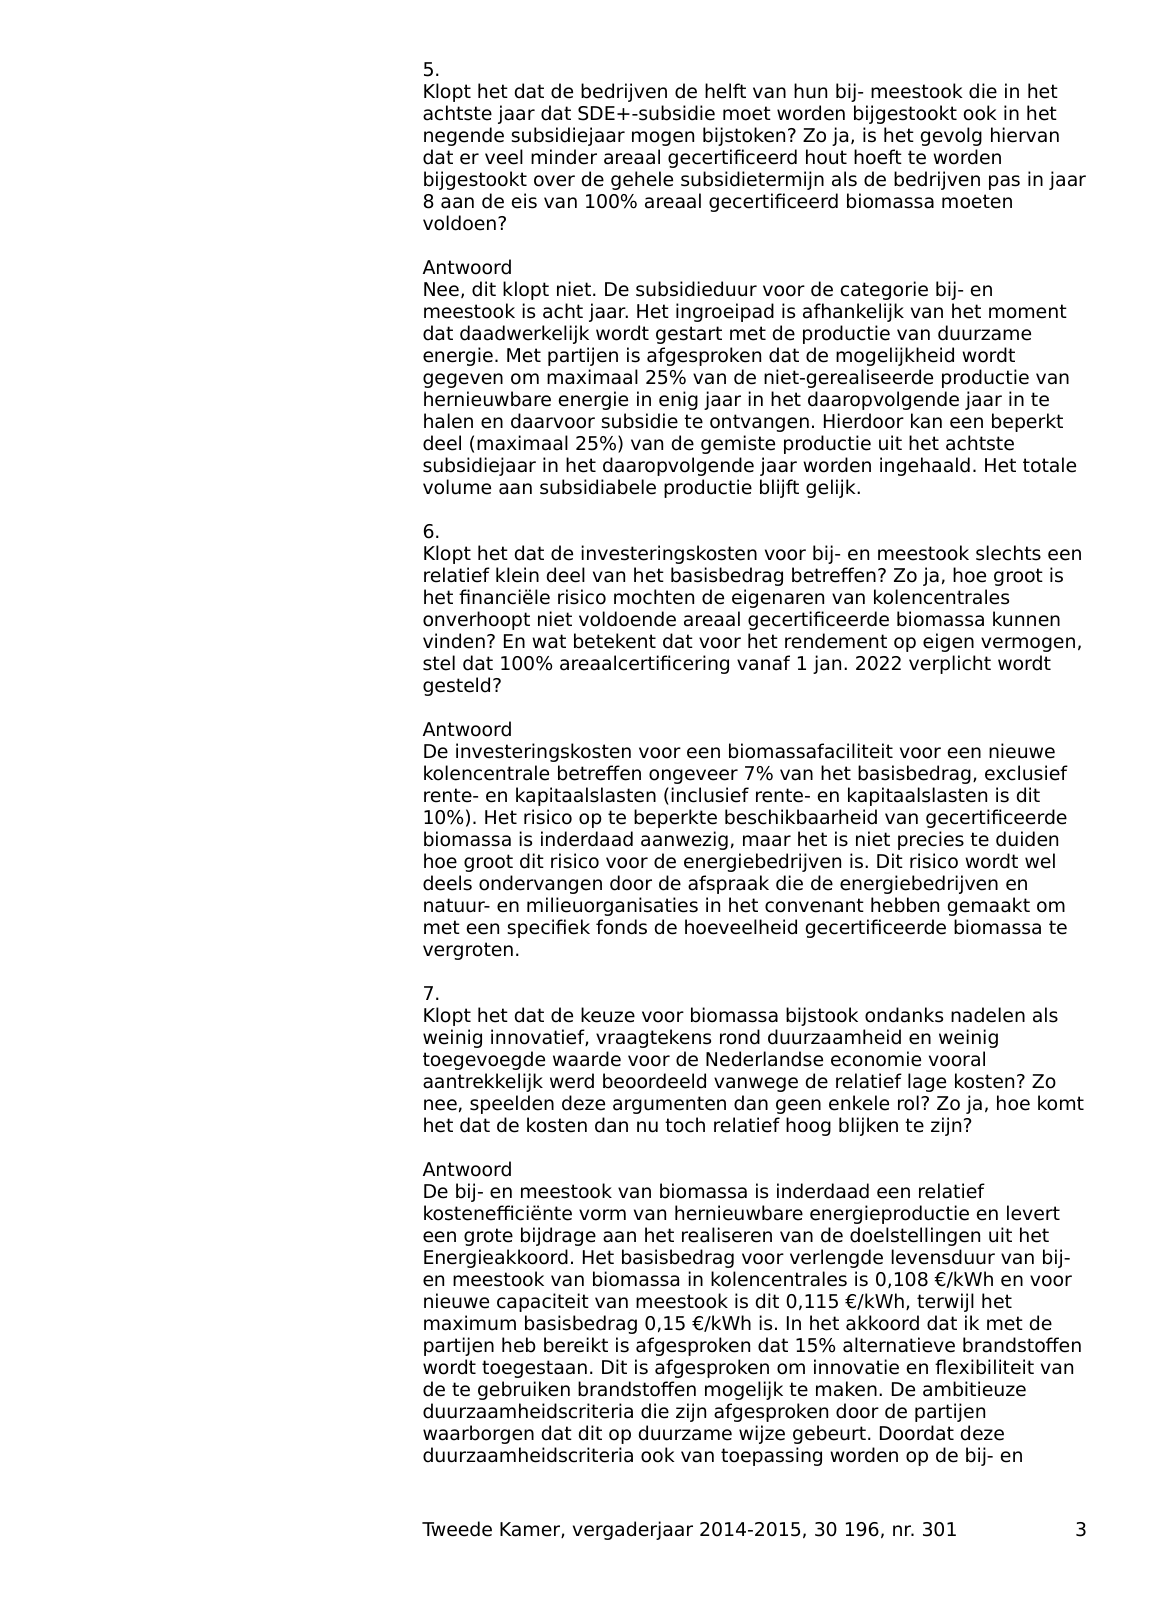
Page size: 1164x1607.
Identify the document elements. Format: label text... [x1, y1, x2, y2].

text Klopt het dat de bedrijven de helft van hun bij- meestook die in het achtste jaar dat SDE+-subsidie moet worden bijgestookt ook in het negende subsidiejaar mogen bijstoken? Zo ja, is het gevolg hiervan dat er veel minder areaal gecertificeerd hout hoeft te worden bijgestookt over de gehele subsidietermijn als de bedrijven pas in jaar 8 aan de eis van 100% areaal gecertificeerd biomassa moeten voldoen? [422, 81, 1087, 235]
text Klopt het dat de keuze voor biomassa bijstook ondanks nadelen als weinig innovatief, vraagtekens rond duurzaamheid en weinig toegevoegde waarde voor de Nederlandse economie vooral aantrekkelijk werd beoordeeld vanwege de relatief lage kosten? Zo nee, speelden deze argumenten dan geen enkele rol? Zo ja, hoe komt het dat de kosten dan nu toch relatief hoog blijken te zijn? [422, 1005, 1087, 1137]
text Klopt het dat de investeringskosten voor bij- en meestook slechts een relatief klein deel van het basisbedrag betreffen? Zo ja, hoe groot is het financiële risico mochten de eigenaren van kolencentrales onverhoopt niet voldoende areaal gecertificeerde biomassa kunnen vinden? En wat betekent dat voor het rendement op eigen vermogen, stel dat 100% areaalcertificering vanaf 1 jan. 2022 verplicht wordt gesteld? [422, 543, 1087, 697]
text Antwoord [422, 719, 1087, 741]
text 5. [422, 59, 1087, 81]
text Antwoord [422, 257, 1087, 279]
text De bij- en meestook van biomassa is inderdaad een relatief kostenefficiënte vorm van hernieuwbare energieproductie en levert een grote bijdrage aan het realiseren van de doelstellingen uit het Energieakkoord. Het basisbedrag voor verlengde levensduur van bij- en meestook van biomassa in kolencentrales is 0,108 €/kWh en voor nieuwe capaciteit van meestook is dit 0,115 €/kWh, terwijl het maximum basisbedrag 0,15 €/kWh is. In het akkoord dat ik met de partijen heb bereikt is afgesproken dat 15% alternatieve brandstoffen wordt toegestaan. Dit is afgesproken om innovatie en flexibiliteit van de te gebruiken brandstoffen mogelijk te maken. De ambitieuze duurzaamheidscriteria die zijn afgesproken door de partijen waarborgen dat dit op duurzame wijze gebeurt. Doordat deze duurzaamheidscriteria ook van toepassing worden op de bij- en [422, 1181, 1087, 1467]
text Nee, dit klopt niet. De subsidieduur voor de categorie bij- en meestook is acht jaar. Het ingroeipad is afhankelijk van het moment dat daadwerkelijk wordt gestart met de productie van duurzame energie. Met partijen is afgesproken dat de mogelijkheid wordt gegeven om maximaal 25% van de niet-gerealiseerde productie van hernieuwbare energie in enig jaar in het daaropvolgende jaar in te halen en daarvoor subsidie te ontvangen. Hierdoor kan een beperkt deel (maximaal 25%) van de gemiste productie uit het achtste subsidiejaar in het daaropvolgende jaar worden ingehaald. Het totale volume aan subsidiabele productie blijft gelijk. [422, 279, 1087, 499]
text 6. [422, 521, 1087, 543]
text De investeringskosten voor een biomassafaciliteit voor een nieuwe kolencentrale betreffen ongeveer 7% van het basisbedrag, exclusief rente- en kapitaalslasten (inclusief rente- en kapitaalslasten is dit 10%). Het risico op te beperkte beschikbaarheid van gecertificeerde biomassa is inderdaad aanwezig, maar het is niet precies te duiden hoe groot dit risico voor de energiebedrijven is. Dit risico wordt wel deels ondervangen door de afspraak die de energiebedrijven en natuur- en milieuorganisaties in het convenant hebben gemaakt om met een specifiek fonds de hoeveelheid gecertificeerde biomassa te vergroten. [422, 741, 1087, 961]
text 7. [422, 983, 1087, 1005]
text Antwoord [422, 1159, 1087, 1181]
